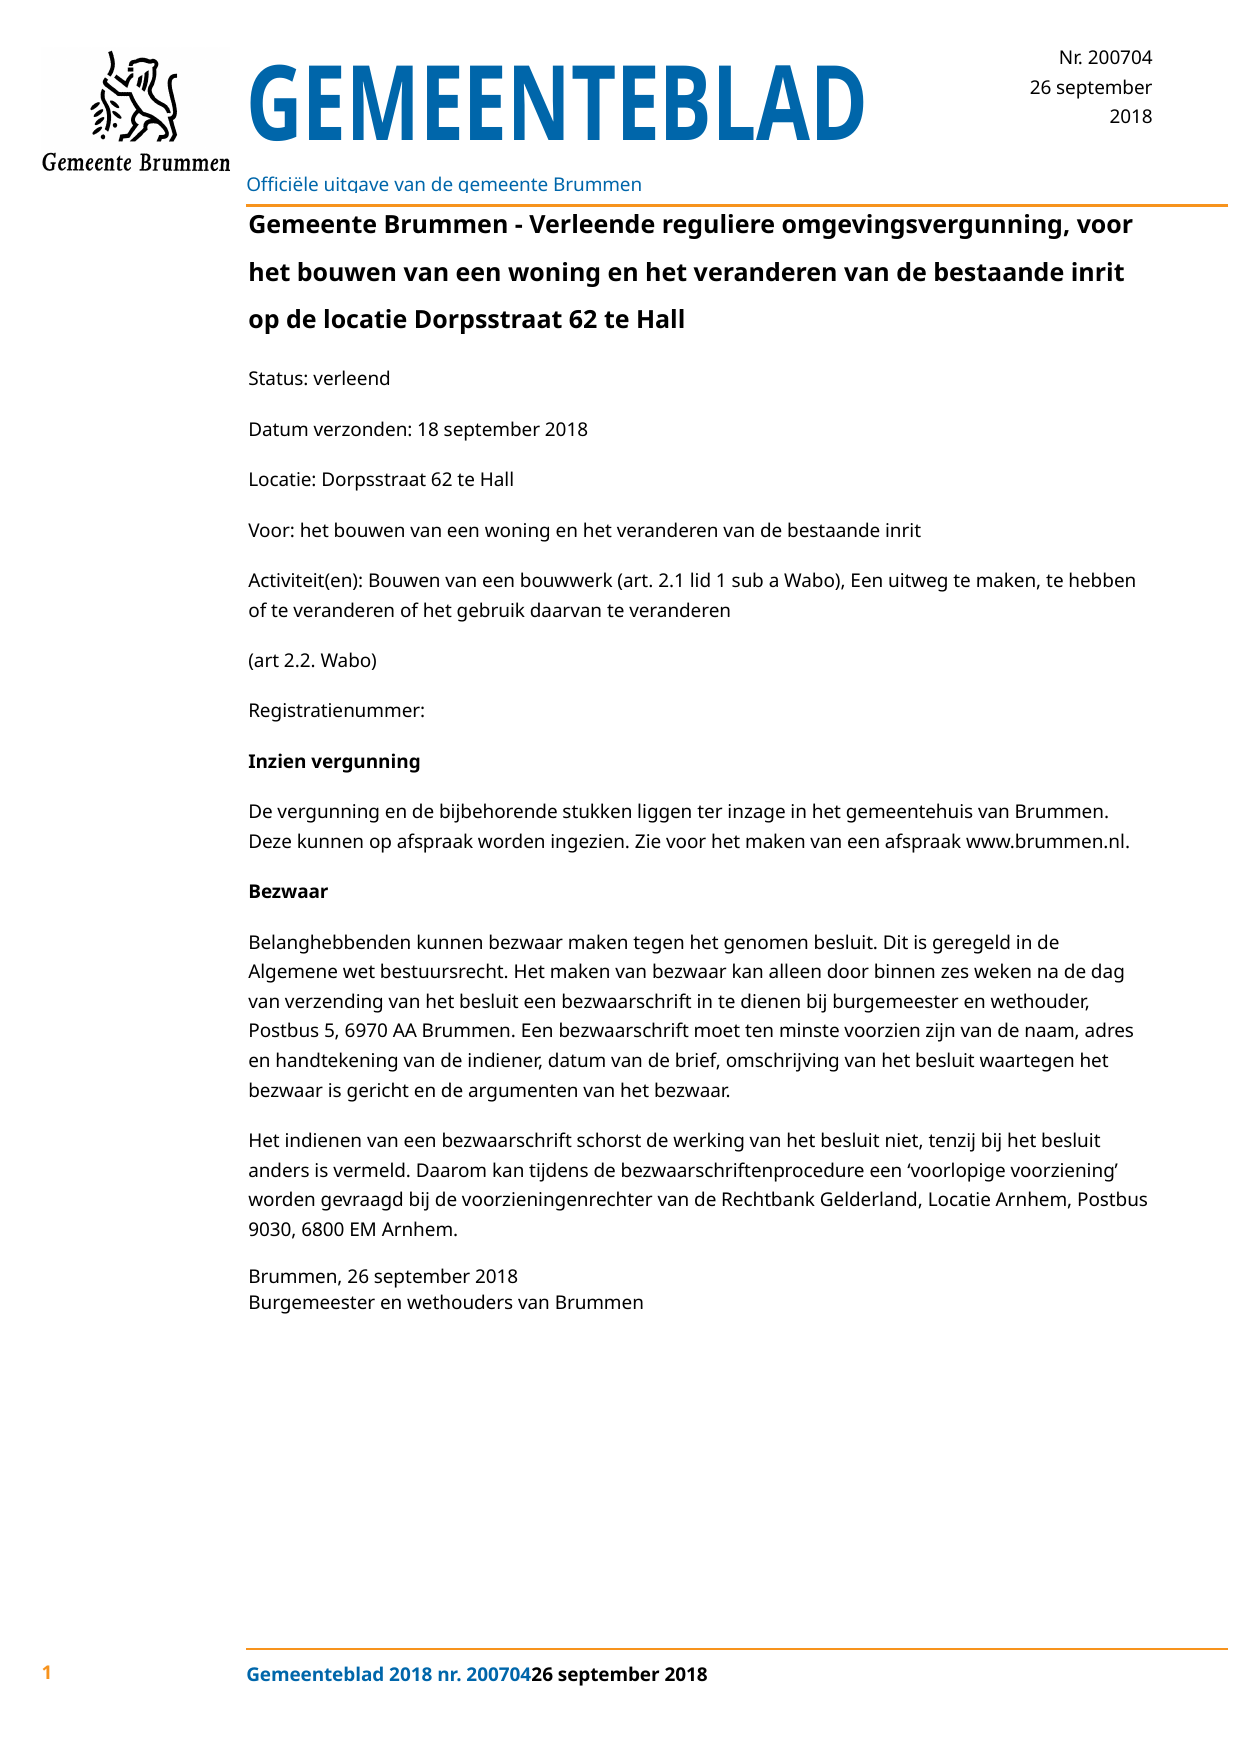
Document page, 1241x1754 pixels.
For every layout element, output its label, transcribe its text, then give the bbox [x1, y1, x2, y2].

text Datum verzonden: 18 september 2018 [248, 416, 1152, 442]
text De vergunning en de bijbehorende stukken liggen ter inzage in het gemeentehuis van Brummen. Deze kunnen op afspraak worden ingezien. Zie voor het maken van een afspraak www.brummen.nl. [248, 798, 1152, 854]
text Inzien vergunning [248, 748, 1152, 774]
text Registratienummer: [248, 698, 1152, 723]
text (art 2.2. Wabo) [248, 647, 1152, 673]
text Voor: het bouwen van een woning en het veranderen van de bestaande inrit [248, 517, 1152, 542]
text Belanghebbenden kunnen bezwaar maken tegen het genomen besluit. Dit is geregeld in de Algemene wet bestuursrecht. Het maken van bezwaar kan alleen door binnen zes weken na de dag van verzending van het besluit een bezwaarschrift in te dienen bij burgemeester en wethouder, Postbus 5, 6970 AA Brummen. Een bezwaarschrift moet ten minste voorzien zijn van de naam, adres en handtekening van de indiener, datum van de brief, omschrijving van het besluit waartegen het bezwaar is gericht en de argumenten van het bezwaar. [248, 929, 1152, 1102]
text Status: verleend [248, 366, 1152, 391]
text Locatie: Dorpsstraat 62 te Hall [248, 466, 1152, 492]
text Het indienen van een bezwaarschrift schorst de werking van het besluit niet, tenzij bij het besluit anders is vermeld. Daarom kan tijdens de bezwaarschriftenprocedure een ‘voorlopige voorziening’ worden gevraagd bij de voorzieningenrechter van de Rechtbank Gelderland, Locatie Arnhem, Postbus 9030, 6800 EM Arnhem. [248, 1127, 1152, 1242]
text Activiteit(en): Bouwen van een bouwwerk (art. 2.1 lid 1 sub a Wabo), Een uitweg te maken, te hebben of te veranderen of het gebruik daarvan te veranderen [248, 567, 1152, 622]
picture [41, 47, 231, 172]
text Burgemeester en wethouders van Brummen [248, 1289, 1152, 1315]
text Gemeente Brummen - Verleende reguliere omgevingsvergunning, voor het bouwen van een woning en het veranderen van de bestaande inrit op de locatie Dorpsstraat 62 te Hall [248, 207, 1152, 336]
text Brummen, 26 september 2018 [248, 1264, 1152, 1289]
text Bezwaar [248, 878, 1152, 904]
